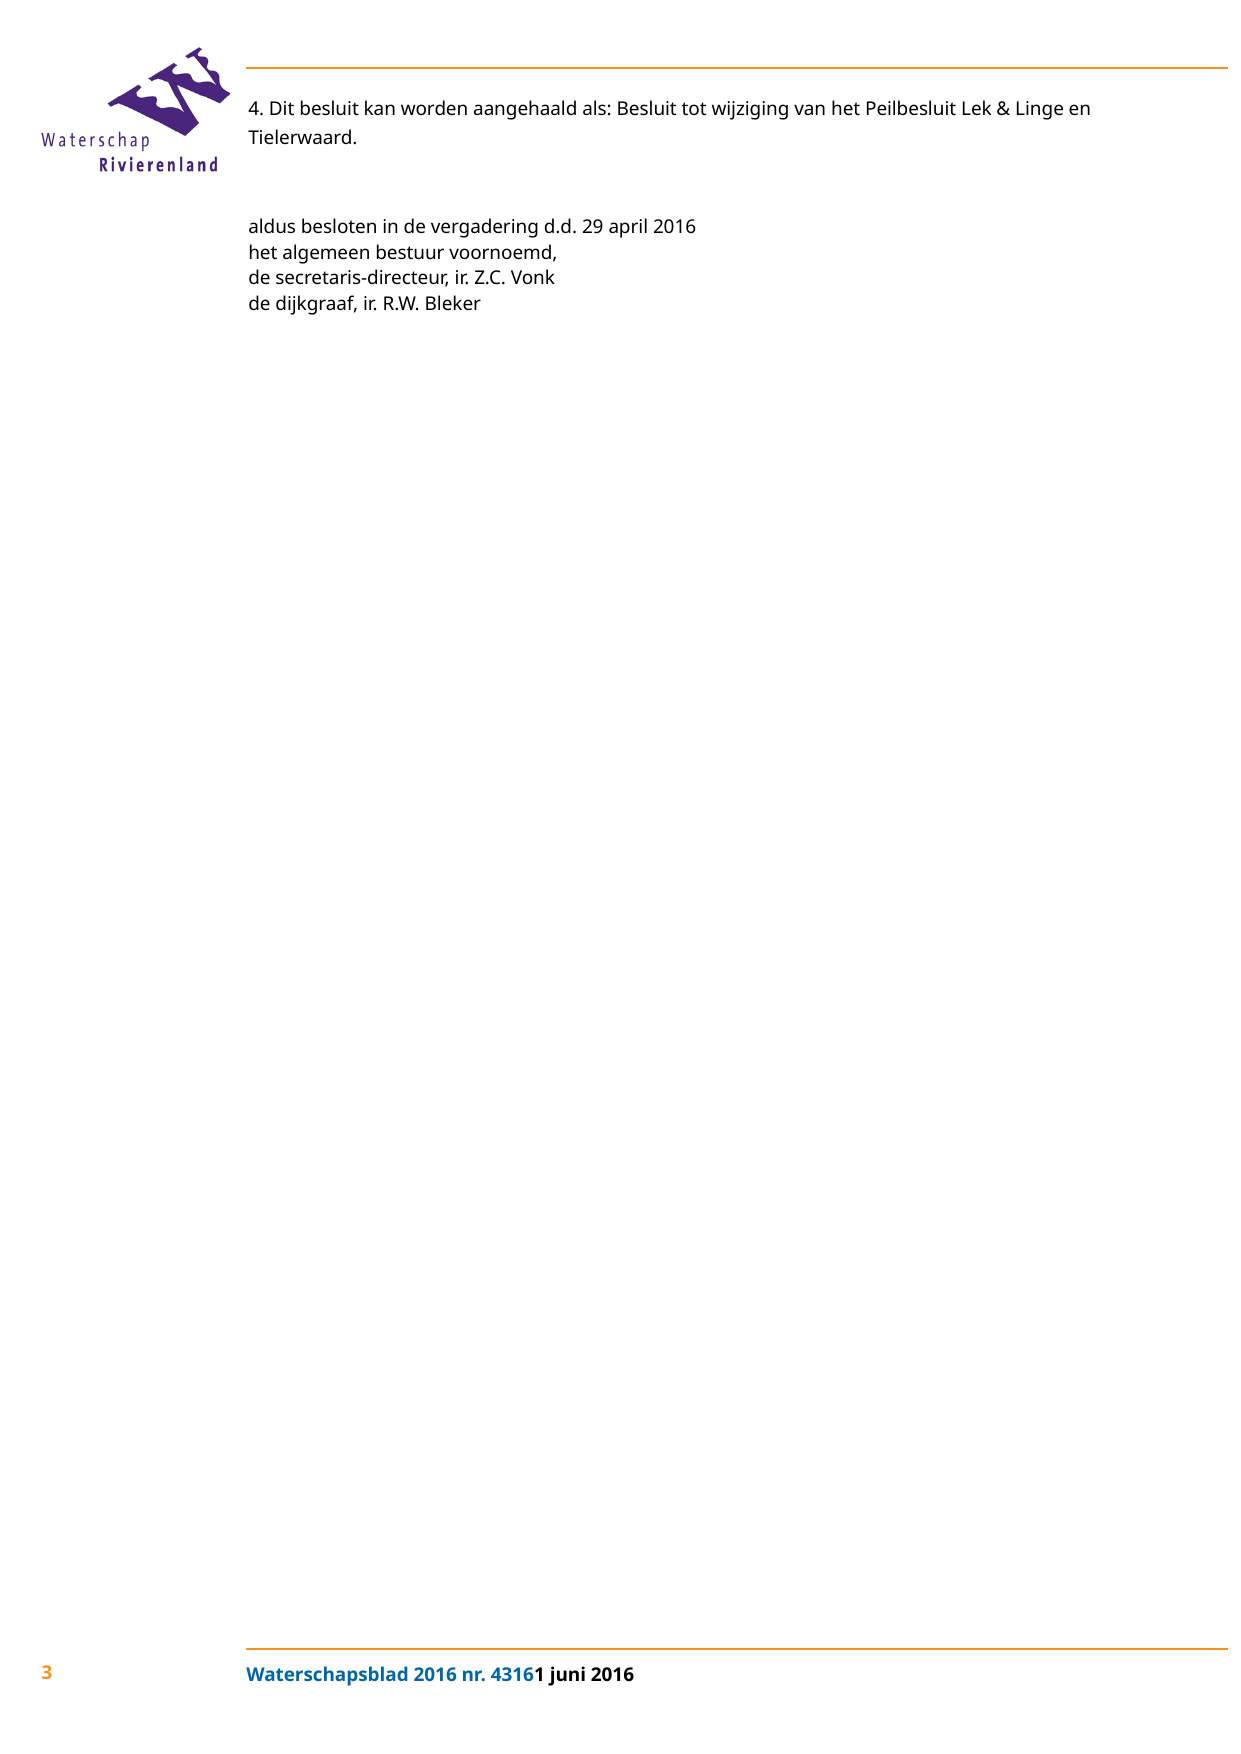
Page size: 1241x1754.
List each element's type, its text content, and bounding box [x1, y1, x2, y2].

text de secretaris-directeur, ir. Z.C. Vonk [248, 264, 1152, 290]
text aldus besloten in de vergadering d.d. 29 april 2016 [248, 213, 1152, 239]
text het algemeen bestuur voornoemd, [248, 239, 1152, 264]
text 4. Dit besluit kan worden aangehaald als: Besluit tot wijziging van het Peilbesluit Lek & Linge en Tielerwaard. [248, 95, 1152, 150]
text de dijkgraaf, ir. R.W. Bleker [248, 290, 1152, 316]
picture [41, 47, 231, 172]
